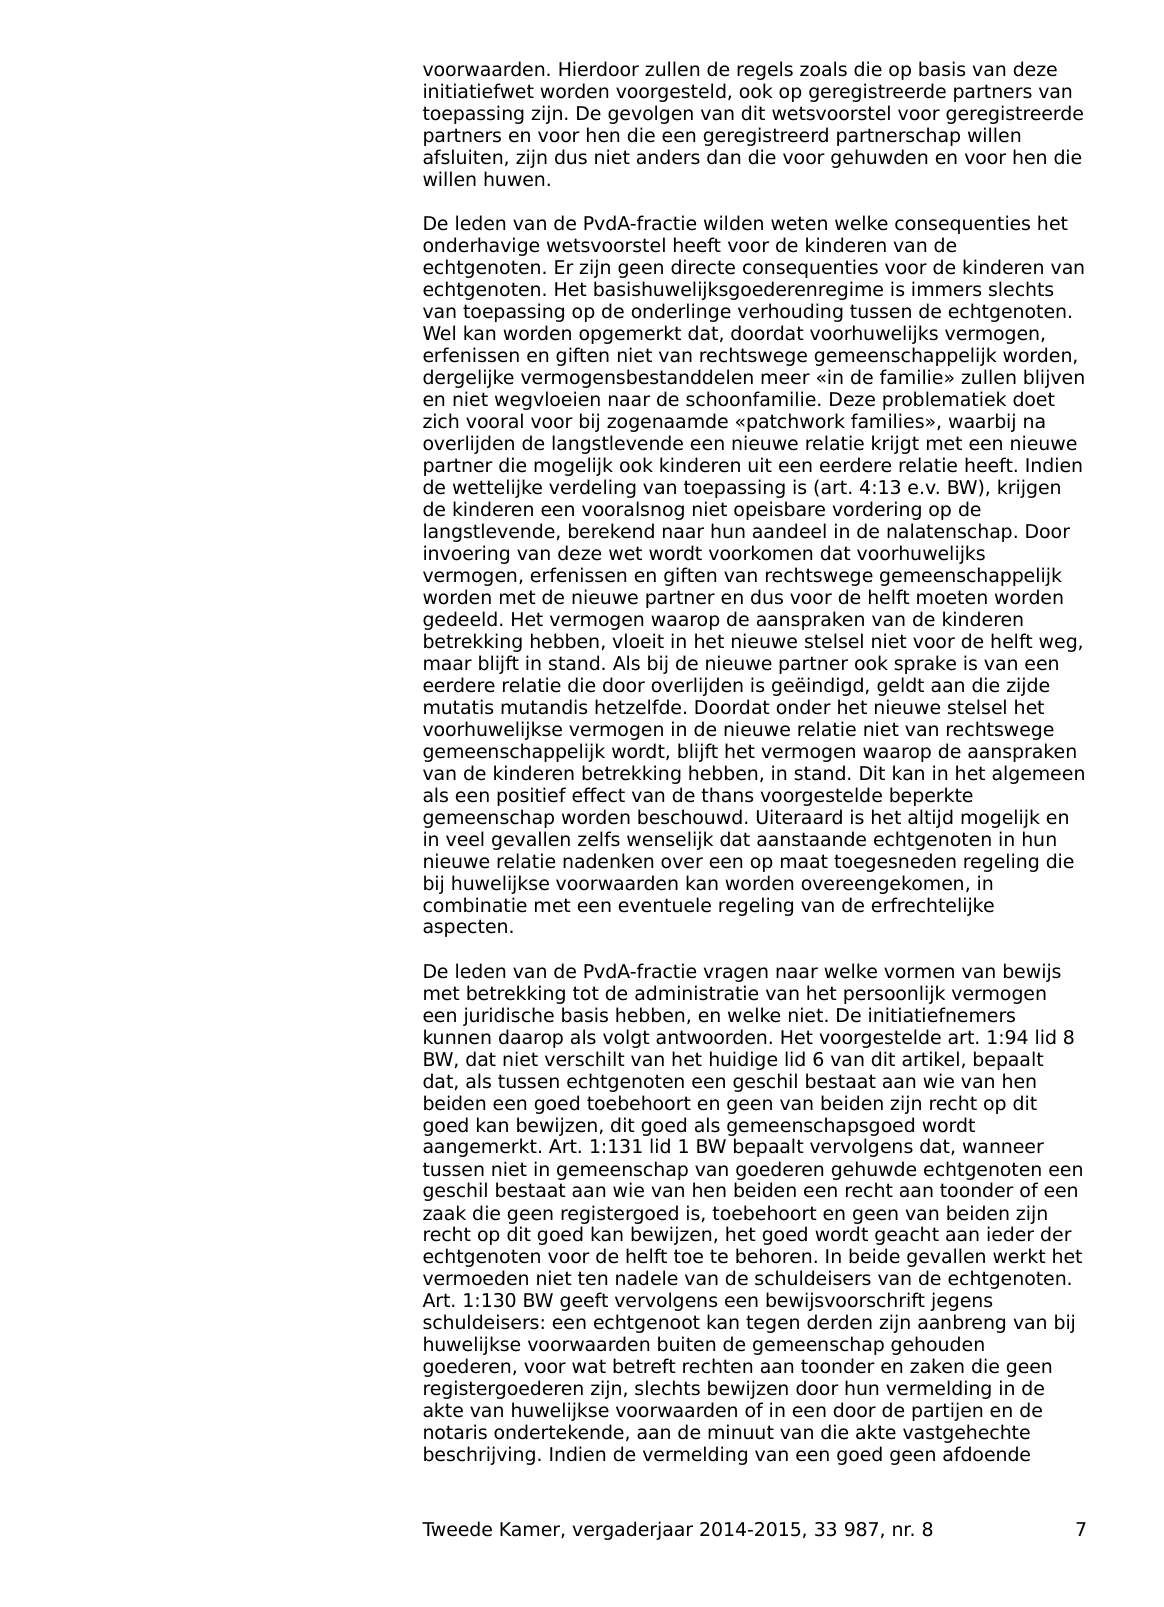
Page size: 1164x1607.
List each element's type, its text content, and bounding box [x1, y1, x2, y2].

text voorwaarden. Hierdoor zullen de regels zoals die op basis van deze initiatiefwet worden voorgesteld, ook op geregistreerde partners van toepassing zijn. De gevolgen van dit wetsvoorstel voor geregistreerde partners en voor hen die een geregistreerd partnerschap willen afsluiten, zijn dus niet anders dan die voor gehuwden en voor hen die willen huwen. [422, 59, 1087, 191]
text De leden van de PvdA-fractie wilden weten welke consequenties het onderhavige wetsvoorstel heeft voor de kinderen van de echtgenoten. Er zijn geen directe consequenties voor de kinderen van echtgenoten. Het basishuwelijksgoederenregime is immers slechts van toepassing op de onderlinge verhouding tussen de echtgenoten. Wel kan worden opgemerkt dat, doordat voorhuwelijks vermogen, erfenissen en giften niet van rechtswege gemeenschappelijk worden, dergelijke vermogensbestanddelen meer «in de familie» zullen blijven en niet wegvloeien naar de schoonfamilie. Deze problematiek doet zich vooral voor bij zogenaamde «patchwork families», waarbij na overlijden de langstlevende een nieuwe relatie krijgt met een nieuwe partner die mogelijk ook kinderen uit een eerdere relatie heeft. Indien de wettelijke verdeling van toepassing is (art. 4:13 e.v. BW), krijgen de kinderen een vooralsnog niet opeisbare vordering op de langstlevende, berekend naar hun aandeel in de nalatenschap. Door invoering van deze wet wordt voorkomen dat voorhuwelijks vermogen, erfenissen en giften van rechtswege gemeenschappelijk worden met de nieuwe partner en dus voor de helft moeten worden gedeeld. Het vermogen waarop de aanspraken van de kinderen betrekking hebben, vloeit in het nieuwe stelsel niet voor de helft weg, maar blijft in stand. Als bij de nieuwe partner ook sprake is van een eerdere relatie die door overlijden is geëindigd, geldt aan die zijde mutatis mutandis hetzelfde. Doordat onder het nieuwe stelsel het voorhuwelijkse vermogen in de nieuwe relatie niet van rechtswege gemeenschappelijk wordt, blijft het vermogen waarop de aanspraken van de kinderen betrekking hebben, in stand. Dit kan in het algemeen als een positief effect van de thans voorgestelde beperkte gemeenschap worden beschouwd. Uiteraard is het altijd mogelijk en in veel gevallen zelfs wenselijk dat aanstaande echtgenoten in hun nieuwe relatie nadenken over een op maat toegesneden regeling die bij huwelijkse voorwaarden kan worden overeengekomen, in combinatie met een eventuele regeling van de erfrechtelijke aspecten. [422, 213, 1087, 938]
text De leden van de PvdA-fractie vragen naar welke vormen van bewijs met betrekking tot de administratie van het persoonlijk vermogen een juridische basis hebben, en welke niet. De initiatiefnemers kunnen daarop als volgt antwoorden. Het voorgestelde art. 1:94 lid 8 BW, dat niet verschilt van het huidige lid 6 van dit artikel, bepaalt dat, als tussen echtgenoten een geschil bestaat aan wie van hen beiden een goed toebehoort en geen van beiden zijn recht op dit goed kan bewijzen, dit goed als gemeenschapsgoed wordt aangemerkt. Art. 1:131 lid 1 BW bepaalt vervolgens dat, wanneer tussen niet in gemeenschap van goederen gehuwde echtgenoten een geschil bestaat aan wie van hen beiden een recht aan toonder of een zaak die geen registergoed is, toebehoort en geen van beiden zijn recht op dit goed kan bewijzen, het goed wordt geacht aan ieder der echtgenoten voor de helft toe te behoren. In beide gevallen werkt het vermoeden niet ten nadele van de schuldeisers van de echtgenoten. Art. 1:130 BW geeft vervolgens een bewijsvoorschrift jegens schuldeisers: een echtgenoot kan tegen derden zijn aanbreng van bij huwelijkse voorwaarden buiten de gemeenschap gehouden goederen, voor wat betreft rechten aan toonder en zaken die geen registergoederen zijn, slechts bewijzen door hun vermelding in de akte van huwelijkse voorwaarden of in een door de partijen en de notaris ondertekende, aan de minuut van die akte vastgehechte beschrijving. Indien de vermelding van een goed geen afdoende [422, 961, 1087, 1466]
